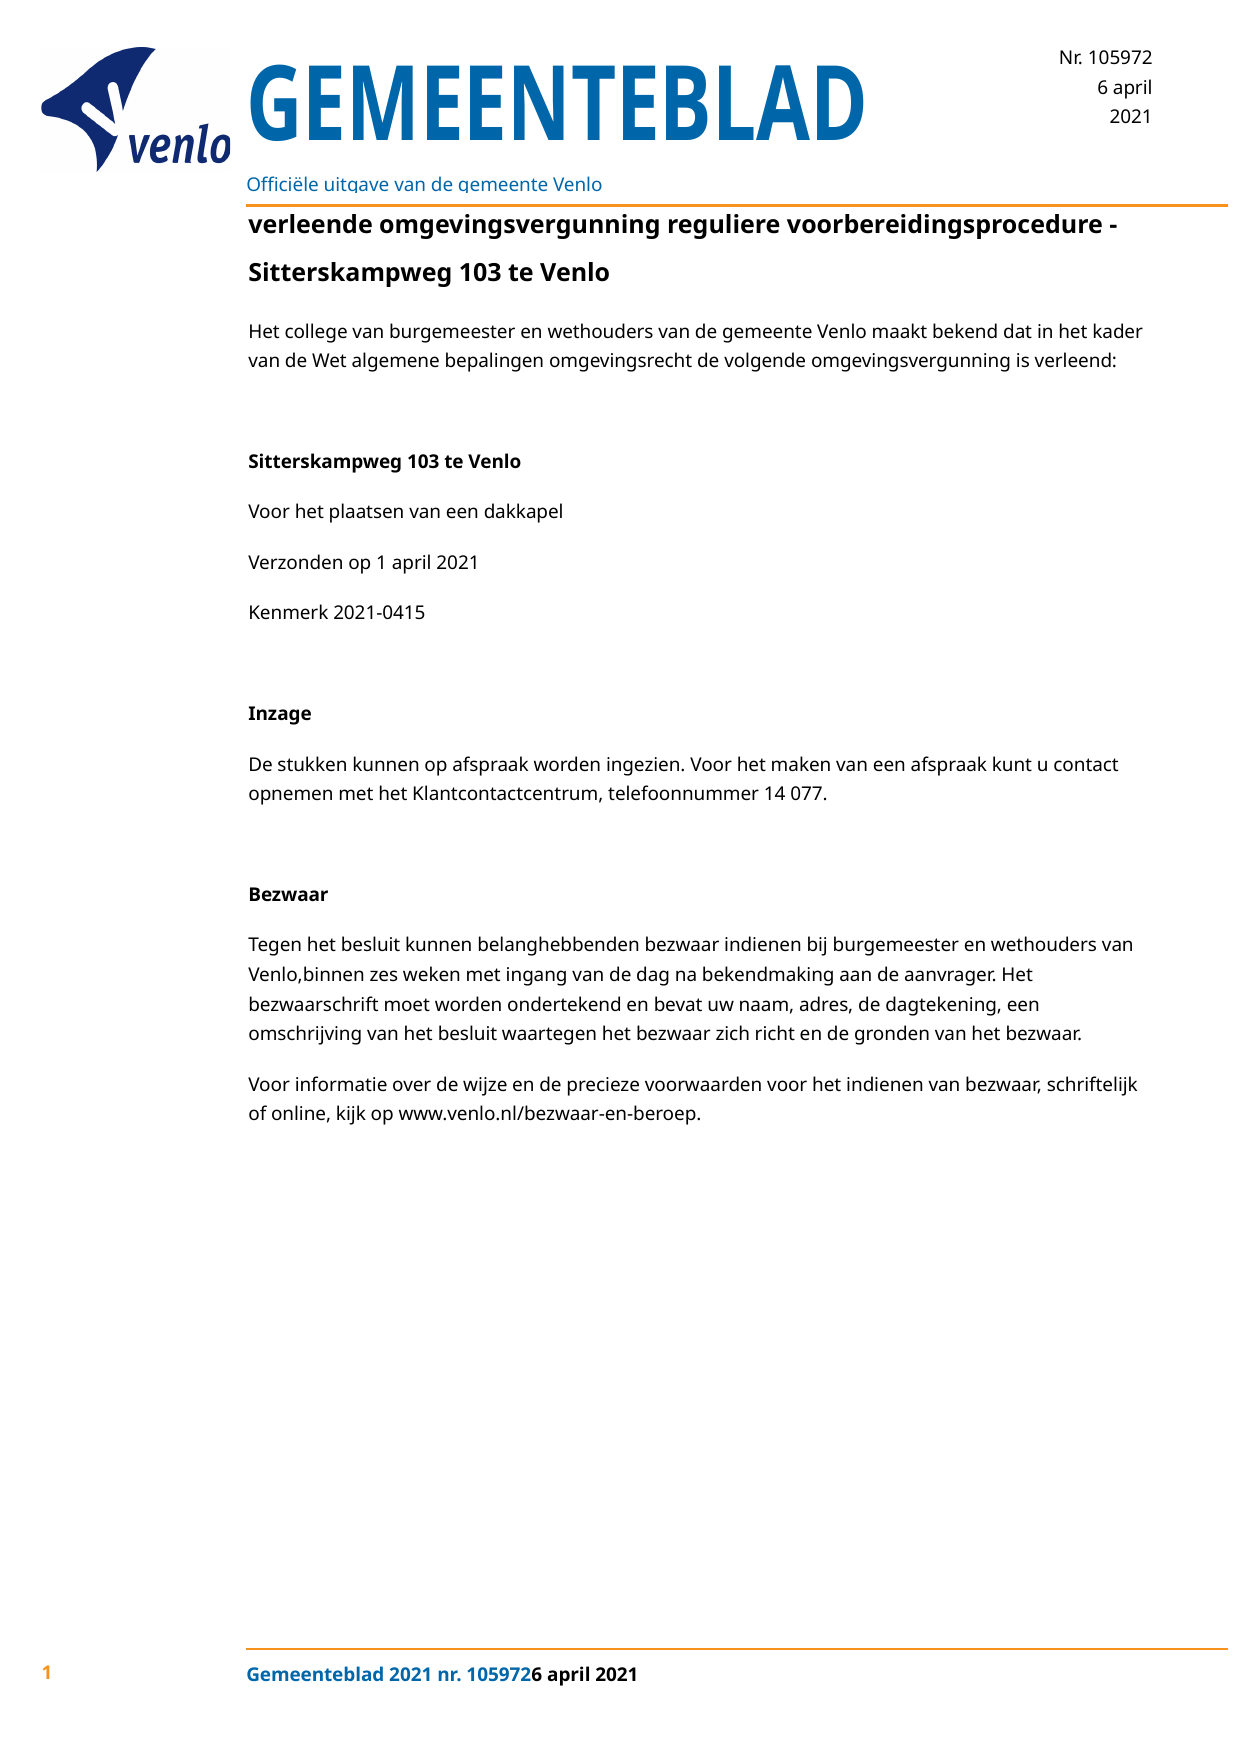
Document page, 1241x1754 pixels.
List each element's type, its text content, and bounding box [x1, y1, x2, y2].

text Bezwaar [248, 881, 1152, 907]
text Verzonden op 1 april 2021 [248, 549, 1152, 575]
text Voor informatie over de wijze en de precieze voorwaarden voor het indienen van bezwaar, schriftelijk of online, kijk op www.venlo.nl/bezwaar-en-beroep. [248, 1071, 1152, 1126]
text Tegen het besluit kunnen belanghebbenden bezwaar indienen bij burgemeester en wethouders van Venlo,binnen zes weken met ingang van de dag na bekendmaking aan de aanvrager. Het bezwaarschrift moet worden ondertekend en bevat uw naam, adres, de dagtekening, een omschrijving van het besluit waartegen het bezwaar zich richt en de gronden van het bezwaar. [248, 932, 1152, 1046]
text verleende omgevingsvergunning reguliere voorbereidingsprocedure - Sitterskampweg 103 te Venlo [248, 207, 1152, 288]
text Inzage [248, 700, 1152, 726]
picture [41, 47, 231, 172]
text Voor het plaatsen van een dakkapel [248, 499, 1152, 524]
text Het college van burgemeester en wethouders van de gemeente Venlo maakt bekend dat in het kader van de Wet algemene bepalingen omgevingsrecht de volgende omgevingsvergunning is verleend: [248, 318, 1152, 373]
text De stukken kunnen op afspraak worden ingezien. Voor het maken van een afspraak kunt u contact opnemen met het Klantcontactcentrum, telefoonnummer 14 077. [248, 751, 1152, 806]
text Kenmerk 2021-0415 [248, 599, 1152, 625]
text Sitterskampweg 103 te Venlo [248, 448, 1152, 474]
